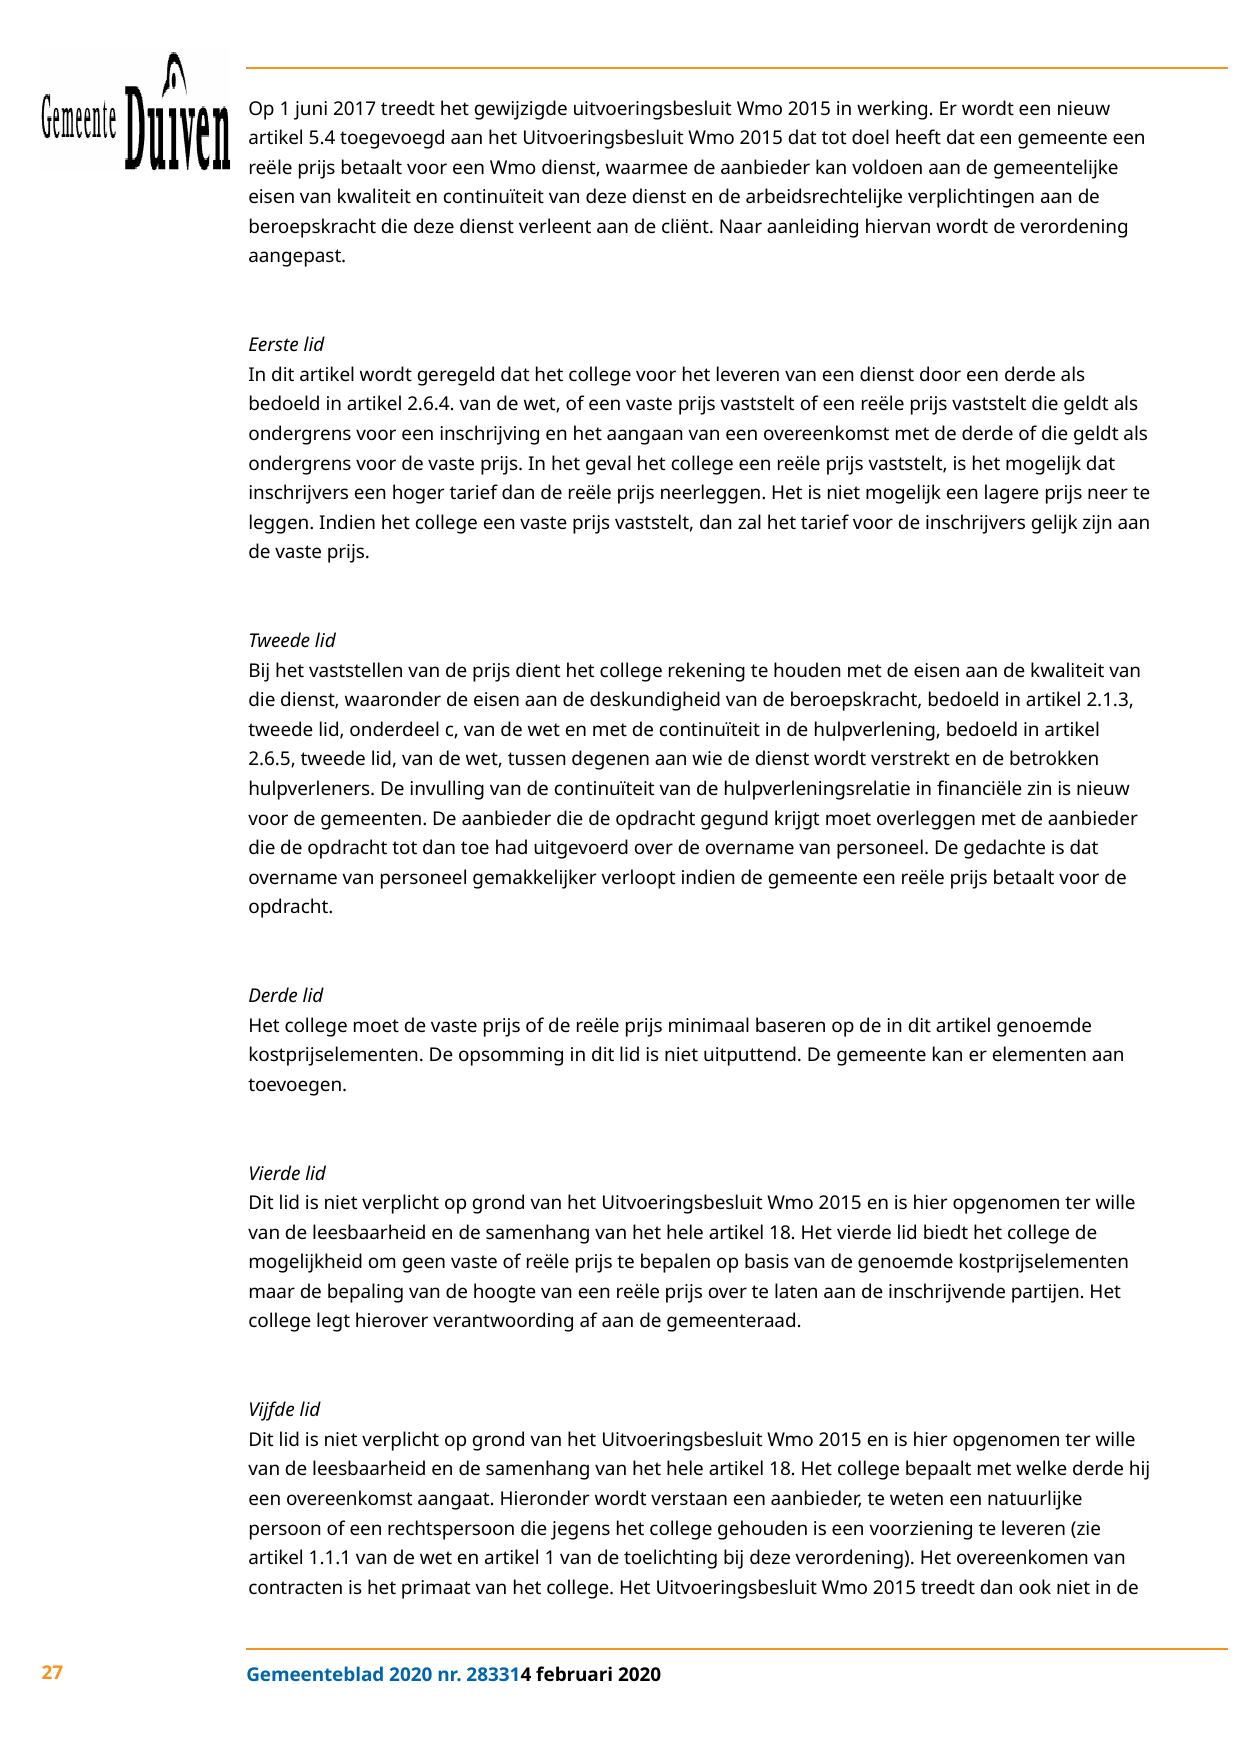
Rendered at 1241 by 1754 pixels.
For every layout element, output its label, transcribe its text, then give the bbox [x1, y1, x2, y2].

text Derde lid [248, 982, 1152, 1008]
text Bij het vaststellen van de prijs dient het college rekening te houden met de eisen aan de kwaliteit van die dienst, waaronder de eisen aan de deskundigheid van de beroepskracht, bedoeld in artikel 2.1.3, tweede lid, onderdeel c, van de wet en met de continuïteit in de hulpverlening, bedoeld in artikel 2.6.5, tweede lid, van de wet, tussen degenen aan wie de dienst wordt verstrekt en de betrokken hulpverleners. De invulling van de continuïteit van de hulpverleningsrelatie in financiële zin is nieuw voor de gemeenten. De aanbieder die de opdracht gegund krijgt moet overleggen met de aanbieder die de opdracht tot dan toe had uitgevoerd over de overname van personeel. De gedachte is dat overname van personeel gemakkelijker verloopt indien de gemeente een reële prijs betaalt voor de opdracht. [248, 657, 1152, 919]
text Vijfde lid [248, 1396, 1152, 1422]
text Dit lid is niet verplicht op grond van het Uitvoeringsbesluit Wmo 2015 en is hier opgenomen ter wille van de leesbaarheid en de samenhang van het hele artikel 18. Het college bepaalt met welke derde hij een overeenkomst aangaat. Hieronder wordt verstaan een aanbieder, te weten een natuurlijke persoon of een rechtspersoon die jegens het college gehouden is een voorziening te leveren (zie artikel 1.1.1 van de wet en artikel 1 van de toelichting bij deze verordening). Het overeenkomen van contracten is het primaat van het college. Het Uitvoeringsbesluit Wmo 2015 treedt dan ook niet in de [248, 1426, 1152, 1600]
text Het college moet de vaste prijs of de reële prijs minimaal baseren op de in dit artikel genoemde kostprijselementen. De opsomming in dit lid is niet uitputtend. De gemeente kan er elementen aan toevoegen. [248, 1012, 1152, 1097]
picture [41, 47, 231, 172]
text Eerste lid [248, 331, 1152, 357]
text Tweede lid [248, 627, 1152, 653]
text Dit lid is niet verplicht op grond van het Uitvoeringsbesluit Wmo 2015 en is hier opgenomen ter wille van de leesbaarheid en de samenhang van het hele artikel 18. Het vierde lid biedt het college de mogelijkheid om geen vaste of reële prijs te bepalen op basis van de genoemde kostprijselementen maar de bepaling van de hoogte van een reële prijs over te laten aan de inschrijvende partijen. Het college legt hierover verantwoording af aan de gemeenteraad. [248, 1189, 1152, 1333]
text Vierde lid [248, 1160, 1152, 1186]
text Op 1 juni 2017 treedt het gewijzigde uitvoeringsbesluit Wmo 2015 in werking. Er wordt een nieuw artikel 5.4 toegevoegd aan het Uitvoeringsbesluit Wmo 2015 dat tot doel heeft dat een gemeente een reële prijs betaalt voor een Wmo dienst, waarmee de aanbieder kan voldoen aan de gemeentelijke eisen van kwaliteit en continuïteit van deze dienst en de arbeidsrechtelijke verplichtingen aan de beroepskracht die deze dienst verleent aan de cliënt. Naar aanleiding hiervan wordt de verordening aangepast. [248, 95, 1152, 268]
text In dit artikel wordt geregeld dat het college voor het leveren van een dienst door een derde als bedoeld in artikel 2.6.4. van de wet, of een vaste prijs vaststelt of een reële prijs vaststelt die geldt als ondergrens voor een inschrijving en het aangaan van een overeenkomst met de derde of die geldt als ondergrens voor de vaste prijs. In het geval het college een reële prijs vaststelt, is het mogelijk dat inschrijvers een hoger tarief dan de reële prijs neerleggen. Het is niet mogelijk een lagere prijs neer te leggen. Indien het college een vaste prijs vaststelt, dan zal het tarief voor de inschrijvers gelijk zijn aan de vaste prijs. [248, 361, 1152, 564]
